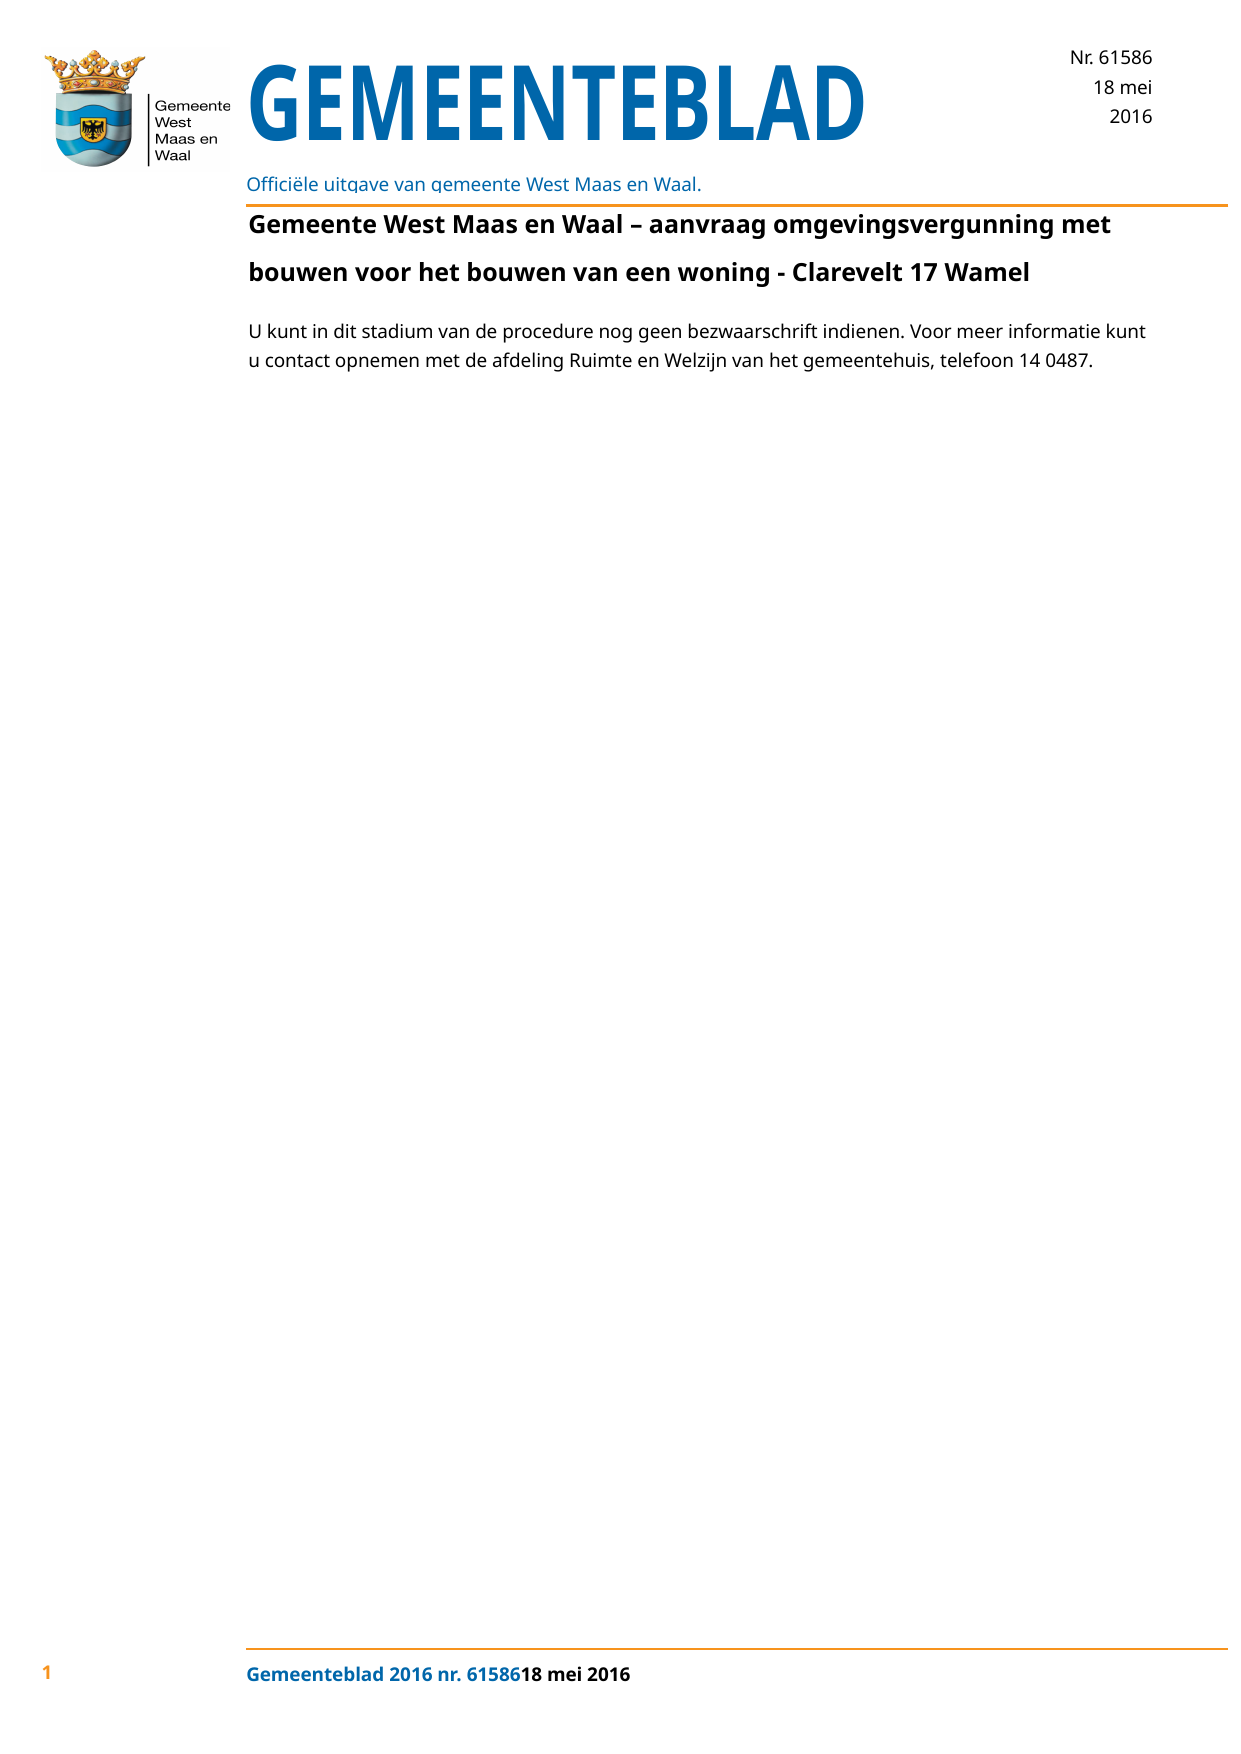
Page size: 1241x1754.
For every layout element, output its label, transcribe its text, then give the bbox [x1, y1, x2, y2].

text Gemeente West Maas en Waal – aanvraag omgevingsvergunning met bouwen voor het bouwen van een woning - Clarevelt 17 Wamel [248, 207, 1152, 288]
text U kunt in dit stadium van de procedure nog geen bezwaarschrift indienen. Voor meer informatie kunt u contact opnemen met de afdeling Ruimte en Welzijn van het gemeentehuis, telefoon 14 0487. [248, 318, 1152, 373]
picture [41, 47, 231, 172]
